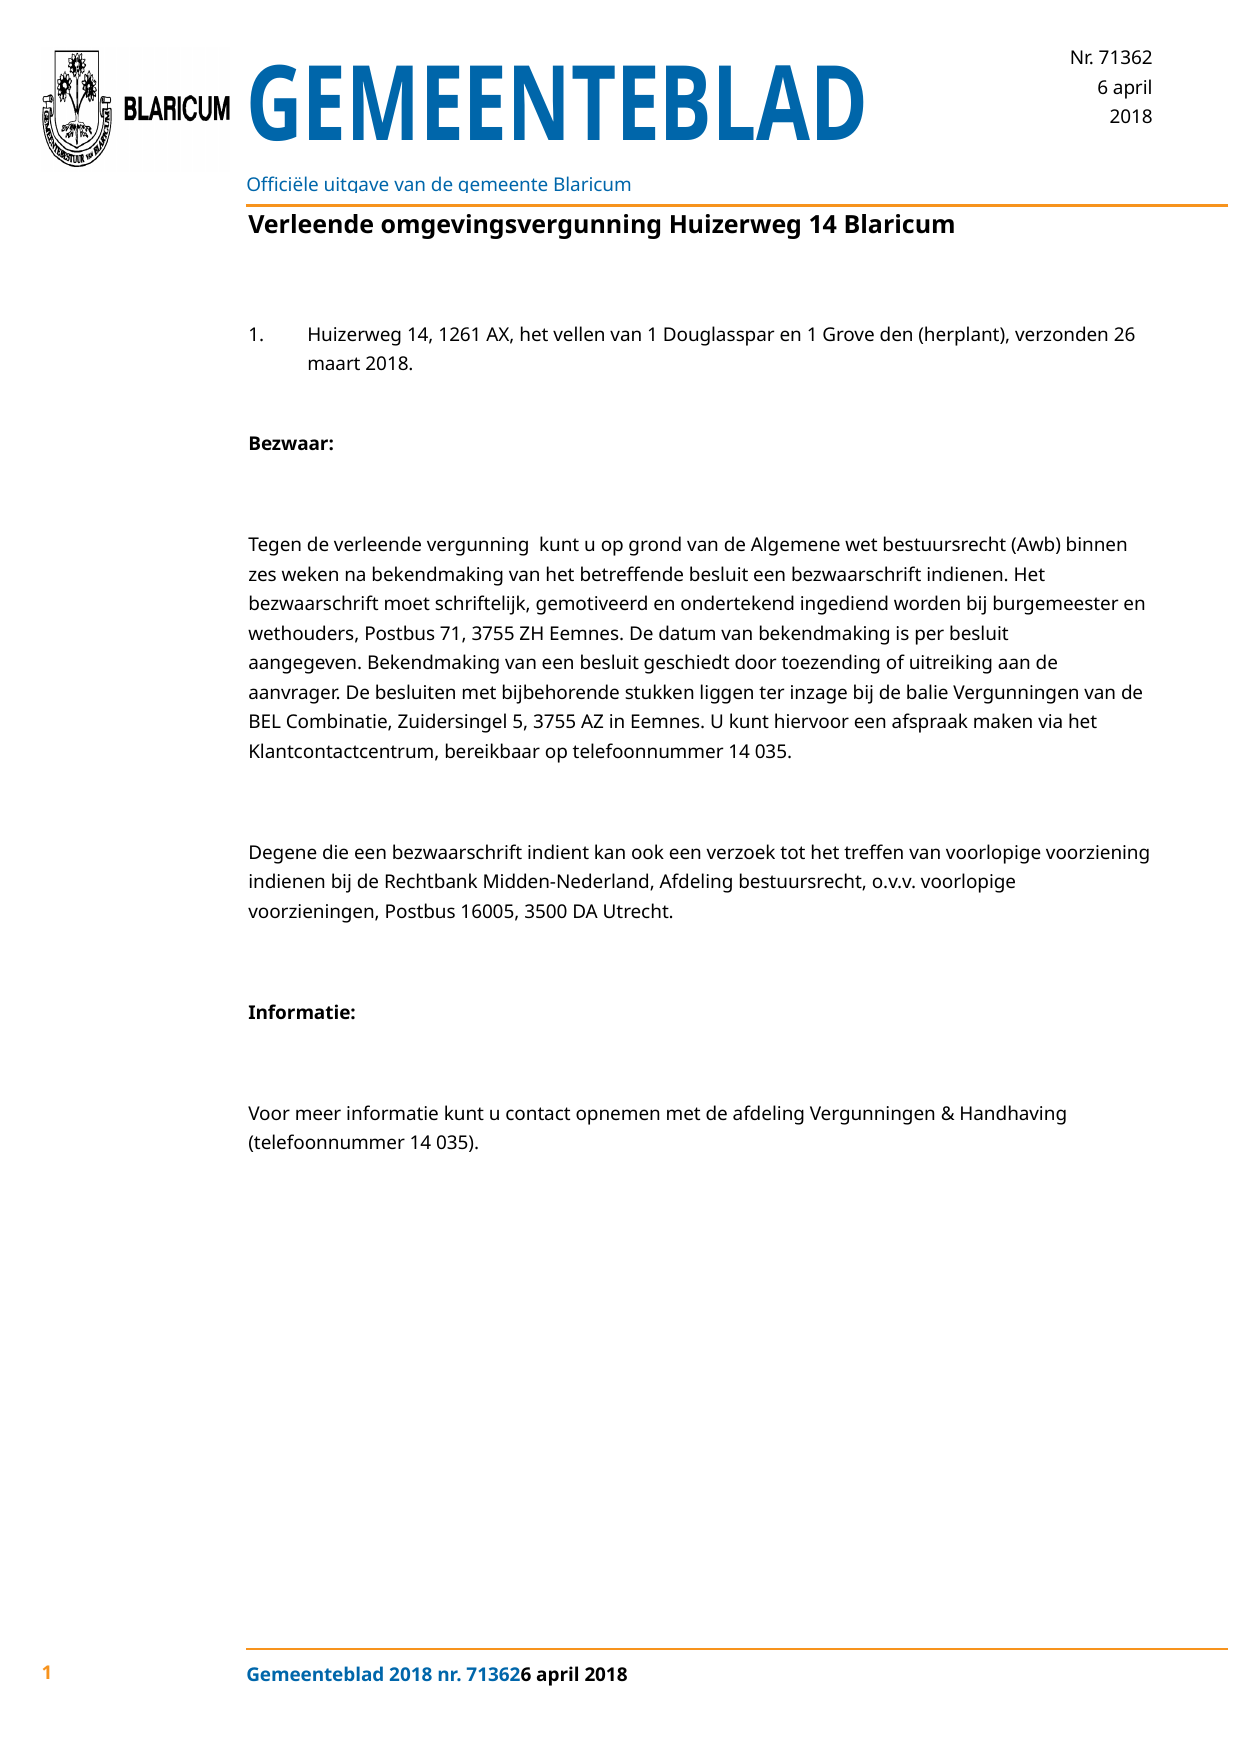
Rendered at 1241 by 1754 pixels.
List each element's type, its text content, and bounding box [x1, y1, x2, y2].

picture [41, 47, 231, 172]
text Informatie: [248, 999, 1152, 1025]
text Bezwaar: [248, 430, 1152, 456]
text Tegen de verleende vergunning kunt u op grond van de Algemene wet bestuursrecht (Awb) binnen zes weken na bekendmaking van het betreffende besluit een bezwaarschrift indienen. Het bezwaarschrift moet schriftelijk, gemotiveerd en ondertekend ingediend worden bij burgemeester en wethouders, Postbus 71, 3755 ZH Eemnes. De datum van bekendmaking is per besluit aangegeven. Bekendmaking van een besluit geschiedt door toezending of uitreiking aan de aanvrager. De besluiten met bijbehorende stukken liggen ter inzage bij de balie Vergunningen van de BEL Combinatie, Zuidersingel 5, 3755 AZ in Eemnes. U kunt hiervoor een afspraak maken via het Klantcontactcentrum, bereikbaar op telefoonnummer 14 035. [248, 531, 1152, 764]
text Verleende omgevingsvergunning Huizerweg 14 Blaricum [248, 207, 1152, 241]
text Degene die een bezwaarschrift indient kan ook een verzoek tot het treffen van voorlopige voorziening indienen bij de Rechtbank Midden-Nederland, Afdeling bestuursrecht, o.v.v. voorlopige voorzieningen, Postbus 16005, 3500 DA Utrecht. [248, 839, 1152, 924]
list Huizerweg 14, 1261 AX, het vellen van 1 Douglasspar en 1 Grove den (herplant), verzonden 26 maart 2018. [248, 321, 1152, 376]
text Voor meer informatie kunt u contact opnemen met de afdeling Vergunningen & Handhaving (telefoonnummer 14 035). [248, 1100, 1152, 1155]
